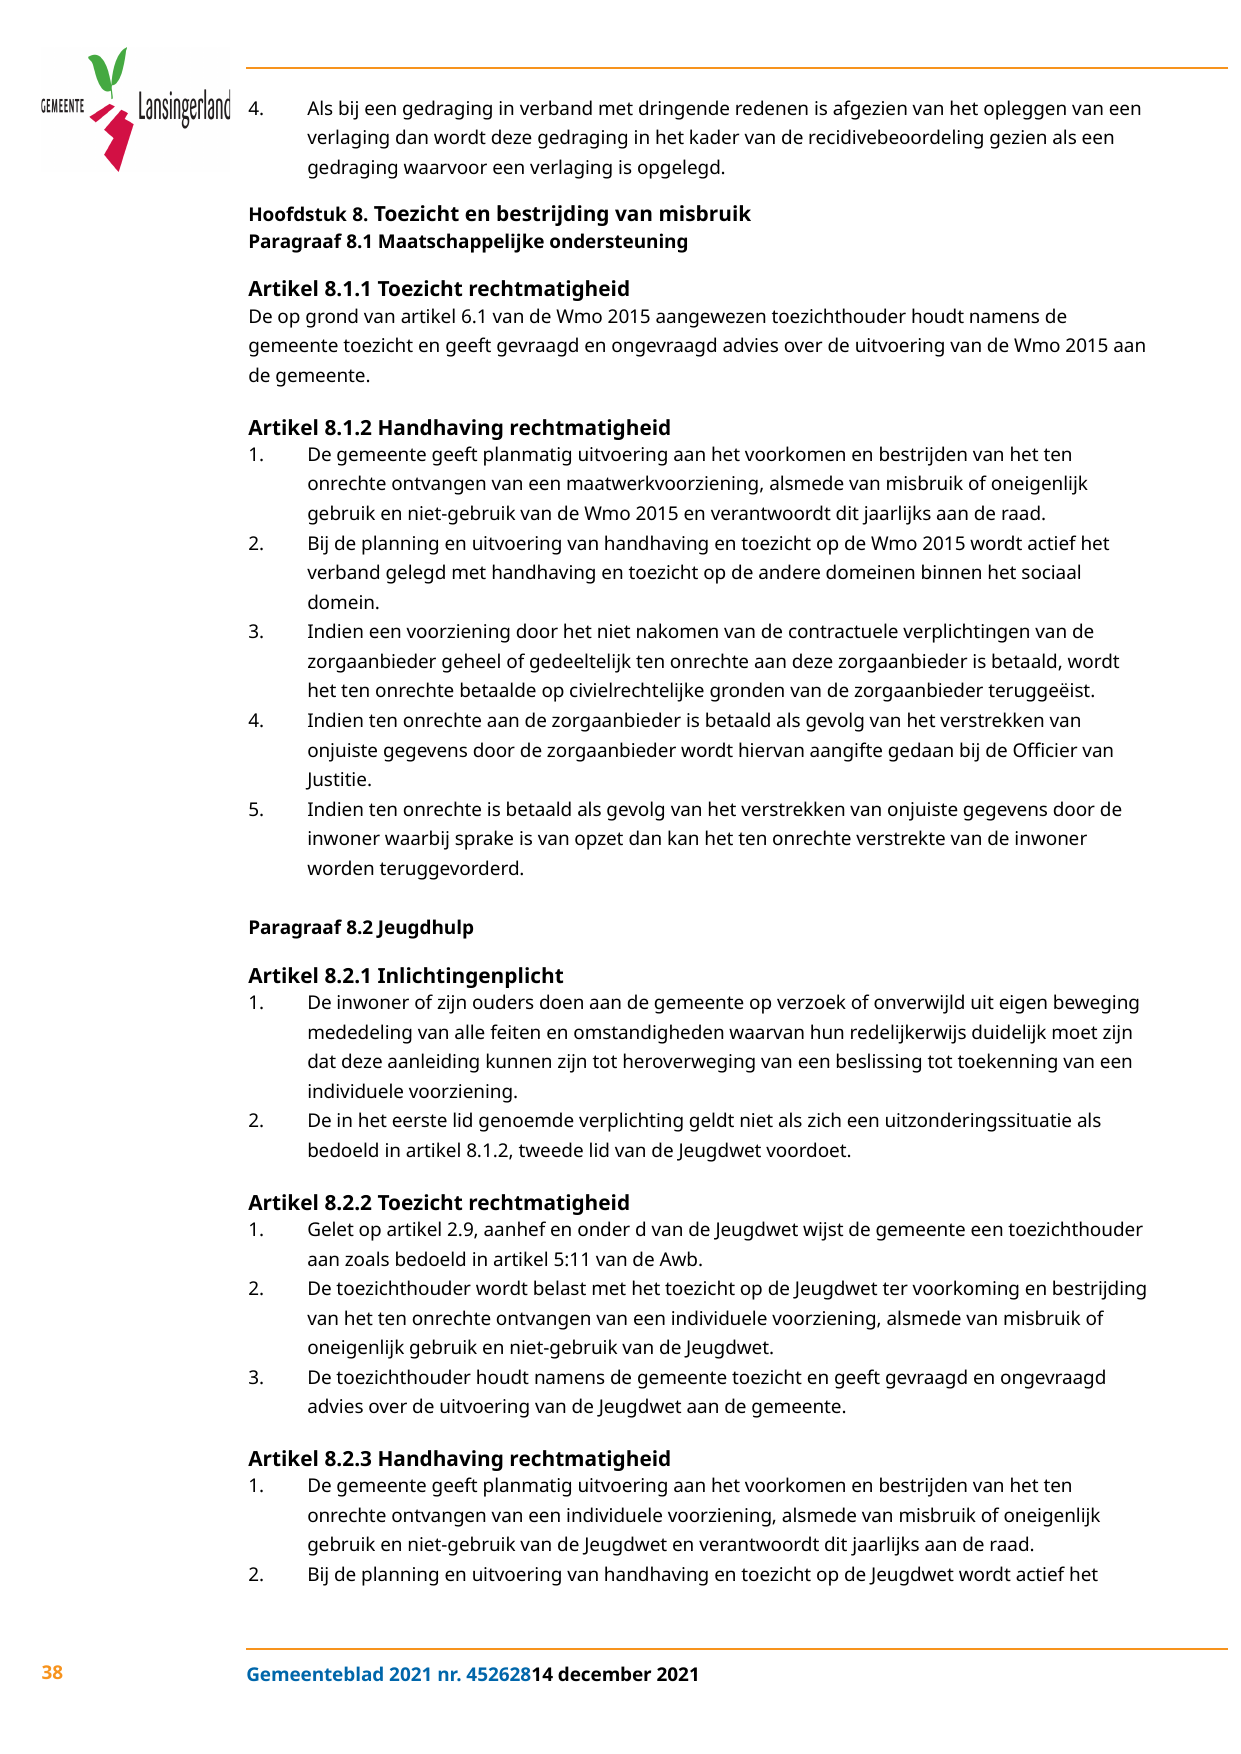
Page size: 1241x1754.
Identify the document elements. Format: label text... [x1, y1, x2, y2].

list Bij de planning en uitvoering van handhaving en toezicht op de Jeugdwet wordt actief het [248, 1561, 1152, 1587]
list Indien ten onrechte aan de zorgaanbieder is betaald als gevolg van het verstrekken van onjuiste gegevens door de zorgaanbieder wordt hiervan aangifte gedaan bij de Officier van Justitie. [248, 707, 1152, 792]
list De inwoner of zijn ouders doen aan de gemeente op verzoek of onverwijld uit eigen beweging mededeling van alle feiten en omstandigheden waarvan hun redelijkerwijs duidelijk moet zijn dat deze aanleiding kunnen zijn tot heroverweging van een beslissing tot toekenning van een individuele voorziening. [248, 989, 1152, 1104]
text Paragraaf 8.1 Maatschappelijke ondersteuning [248, 228, 1152, 254]
list Bij de planning en uitvoering van handhaving en toezicht op de Wmo 2015 wordt actief het verband gelegd met handhaving en toezicht op de andere domeinen binnen het sociaal domein. [248, 530, 1152, 615]
text Artikel 8.2.2 Toezicht rechtmatigheid [248, 1188, 1152, 1216]
text Artikel 8.2.1 Inlichtingenplicht [248, 961, 1152, 989]
list De gemeente geeft planmatig uitvoering aan het voorkomen en bestrijden van het ten onrechte ontvangen van een maatwerkvoorziening, alsmede van misbruik of oneigenlijk gebruik en niet-gebruik van de Wmo 2015 en verantwoordt dit jaarlijks aan de raad. [248, 441, 1152, 526]
list Indien een voorziening door het niet nakomen van de contractuele verplichtingen van de zorgaanbieder geheel of gedeeltelijk ten onrechte aan deze zorgaanbieder is betaald, wordt het ten onrechte betaalde op civielrechtelijke gronden van de zorgaanbieder teruggeëist. [248, 618, 1152, 703]
text Paragraaf 8.2 Jeugdhulp [248, 914, 1152, 940]
list De gemeente geeft planmatig uitvoering aan het voorkomen en bestrijden van het ten onrechte ontvangen van een individuele voorziening, alsmede van misbruik of oneigenlijk gebruik en niet-gebruik van de Jeugdwet en verantwoordt dit jaarlijks aan de raad. [248, 1472, 1152, 1557]
list Als bij een gedraging in verband met dringende redenen is afgezien van het opleggen van een verlaging dan wordt deze gedraging in het kader van de recidivebeoordeling gezien als een gedraging waarvoor een verlaging is opgelegd. [248, 95, 1152, 180]
list De in het eerste lid genoemde verplichting geldt niet als zich een uitzonderingssituatie als bedoeld in artikel 8.1.2, tweede lid van de Jeugdwet voordoet. [248, 1108, 1152, 1163]
list De toezichthouder houdt namens de gemeente toezicht en geeft gevraagd en ongevraagd advies over de uitvoering van de Jeugdwet aan de gemeente. [248, 1364, 1152, 1419]
text Artikel 8.1.1 Toezicht rechtmatigheid [248, 274, 1152, 303]
text Artikel 8.2.3 Handhaving rechtmatigheid [248, 1444, 1152, 1472]
text Artikel 8.1.2 Handhaving rechtmatigheid [248, 413, 1152, 441]
text De op grond van artikel 6.1 van de Wmo 2015 aangewezen toezichthouder houdt namens de gemeente toezicht en geeft gevraagd en ongevraagd advies over de uitvoering van de Wmo 2015 aan de gemeente. [248, 303, 1152, 388]
text Hoofdstuk 8. Toezicht en bestrijding van misbruik [248, 199, 1152, 228]
picture [41, 47, 231, 172]
list De toezichthouder wordt belast met het toezicht op de Jeugdwet ter voorkoming en bestrijding van het ten onrechte ontvangen van een individuele voorziening, alsmede van misbruik of oneigenlijk gebruik en niet-gebruik van de Jeugdwet. [248, 1275, 1152, 1360]
list Gelet op artikel 2.9, aanhef en onder d van de Jeugdwet wijst de gemeente een toezichthouder aan zoals bedoeld in artikel 5:11 van de Awb. [248, 1216, 1152, 1271]
list Indien ten onrechte is betaald als gevolg van het verstrekken van onjuiste gegevens door de inwoner waarbij sprake is van opzet dan kan het ten onrechte verstrekte van de inwoner worden teruggevorderd. [248, 796, 1152, 881]
